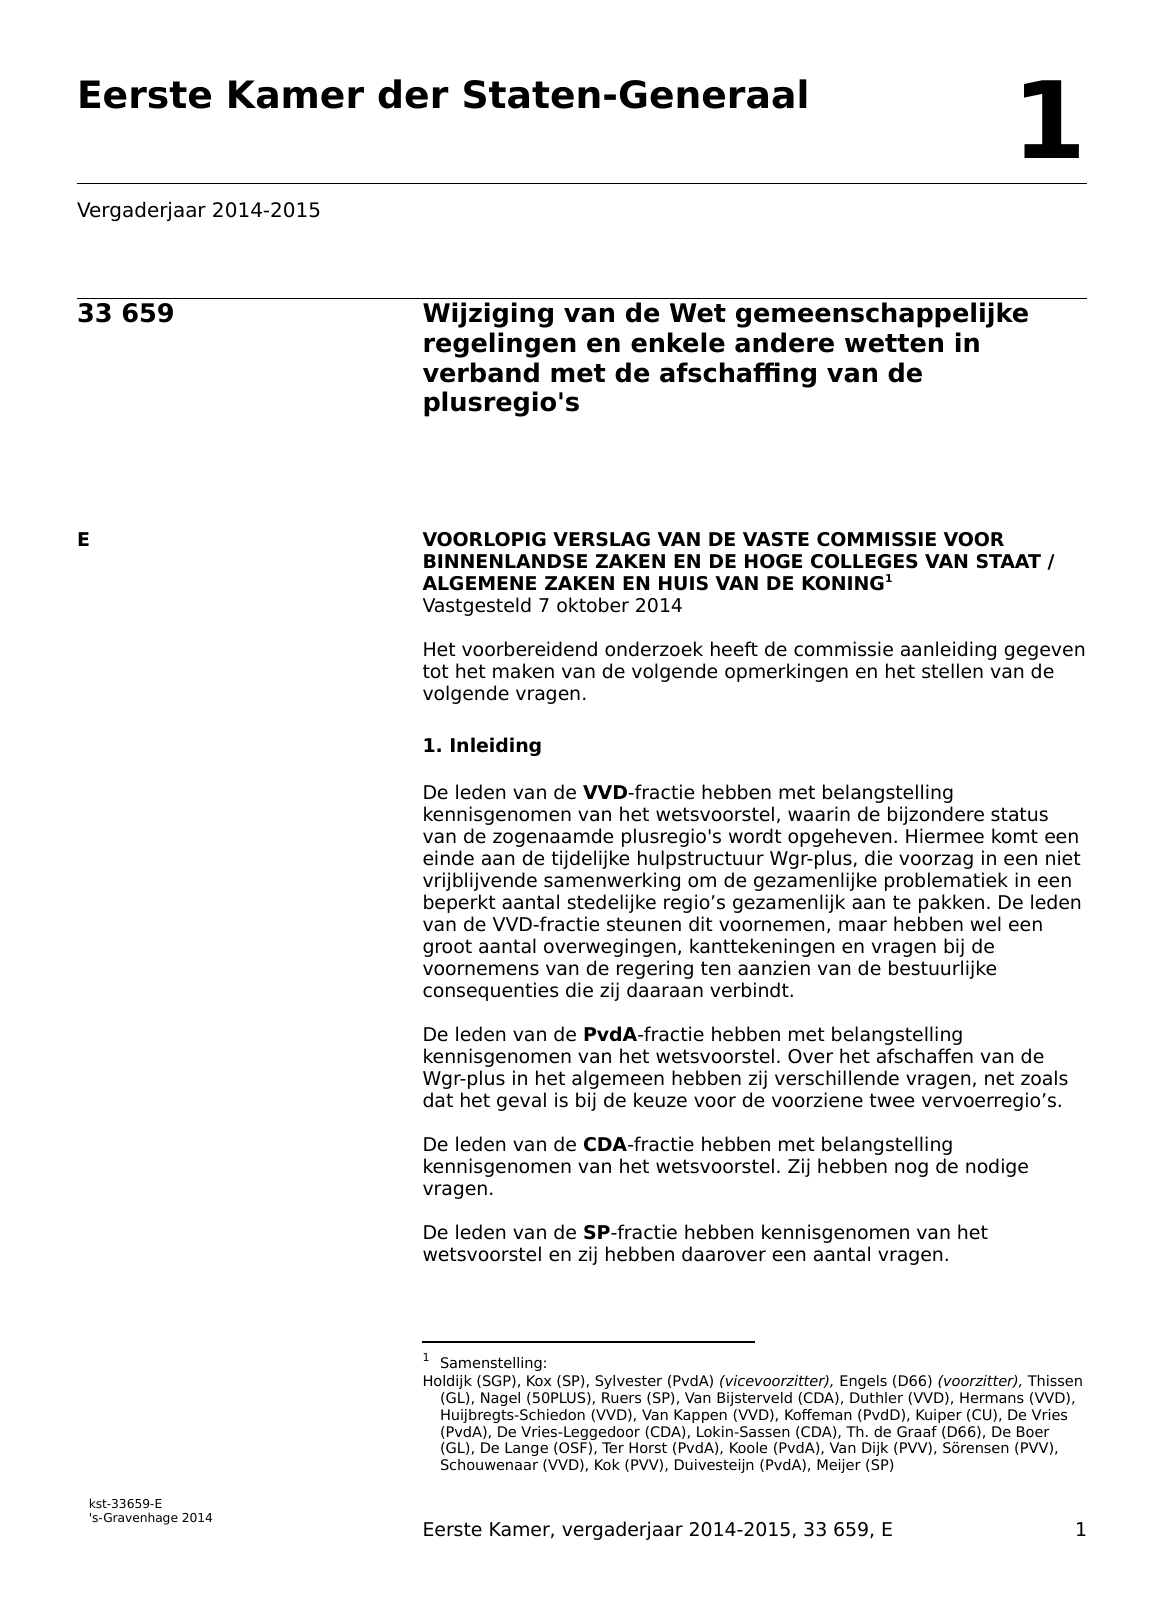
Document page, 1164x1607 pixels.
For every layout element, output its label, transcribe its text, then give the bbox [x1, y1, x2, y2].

text De leden van de SP-fractie hebben kennisgenomen van het wetsvoorstel en zij hebben daarover een aantal vragen. [422, 1222, 1087, 1266]
text kst-33659-E [88, 1497, 323, 1511]
text Vastgesteld 7 oktober 2014 [422, 595, 1087, 617]
table_header Eerste Kamer der Staten-Generaal [77, 59, 886, 183]
text De leden van de VVD-fractie hebben met belangstelling kennisgenomen van het wetsvoorstel, waarin de bijzondere status van de zogenaamde plusregio's wordt opgeheven. Hiermee komt een einde aan de tijdelijke hulpstructuur Wgr-plus, die voorzag in een niet vrijblijvende samenwerking om de gezamenlijke problematiek in een beperkt aantal stedelijke regio’s gezamenlijk aan te pakken. De leden van de VVD-fractie steunen dit voornemen, maar hebben wel een groot aantal overwegingen, kanttekeningen en vragen bij de voornemens van de regering ten aanzien van de bestuurlijke consequenties die zij daaraan verbindt. [422, 782, 1087, 1002]
text 's-Gravenhage 2014 [88, 1511, 323, 1525]
subtitle 1. Inleiding [422, 735, 1087, 757]
table_cell Vergaderjaar 2014-2015 [77, 184, 1087, 298]
text De leden van de CDA-fractie hebben met belangstelling kennisgenomen van het wetsvoorstel. Zij hebben nog de nodige vragen. [422, 1134, 1087, 1200]
text Het voorbereidend onderzoek heeft de commissie aanleiding gegeven tot het maken van de volgende opmerkingen en het stellen van de volgende vragen. [422, 639, 1087, 705]
table_header 1 [886, 59, 1087, 183]
subtitle 33 659 Wijziging van de Wet gemeenschappelijke regelingen en enkele andere wetten in verband met de afschaffing van de plusregio's [77, 299, 1087, 418]
text De leden van de PvdA-fractie hebben met belangstelling kennisgenomen van het wetsvoorstel. Over het afschaffen van de Wgr-plus in het algemeen hebben zij verschillende vragen, net zoals dat het geval is bij de keuze voor de voorziene twee vervoerregio’s. [422, 1024, 1087, 1112]
text Samenstelling: [422, 1351, 1087, 1373]
text Holdijk (SGP), Kox (SP), Sylvester (PvdA) (vicevoorzitter), Engels (D66) (voorzitter), Thissen (GL), Nagel (50PLUS), Ruers (SP), Van Bijsterveld (CDA), Duthler (VVD), Hermans (VVD), Huijbregts-Schiedon (VVD), Van Kappen (VVD), Koffeman (PvdD), Kuiper (CU), De Vries (PvdA), De Vries-Leggedoor (CDA), Lokin-Sassen (CDA), Th. de Graaf (D66), De Boer (GL), De Lange (OSF), Ter Horst (PvdA), Koole (PvdA), Van Dijk (PVV), Sörensen (PVV), Schouwenaar (VVD), Kok (PVV), Duivesteijn (PvdA), Meijer (SP) [422, 1373, 1087, 1474]
subtitle E VOORLOPIG VERSLAG VAN DE VASTE COMMISSIE VOOR BINNENLANDSE ZAKEN EN DE HOGE COLLEGES VAN STAAT / ALGEMENE ZAKEN EN HUIS VAN DE KONING [77, 529, 1087, 595]
